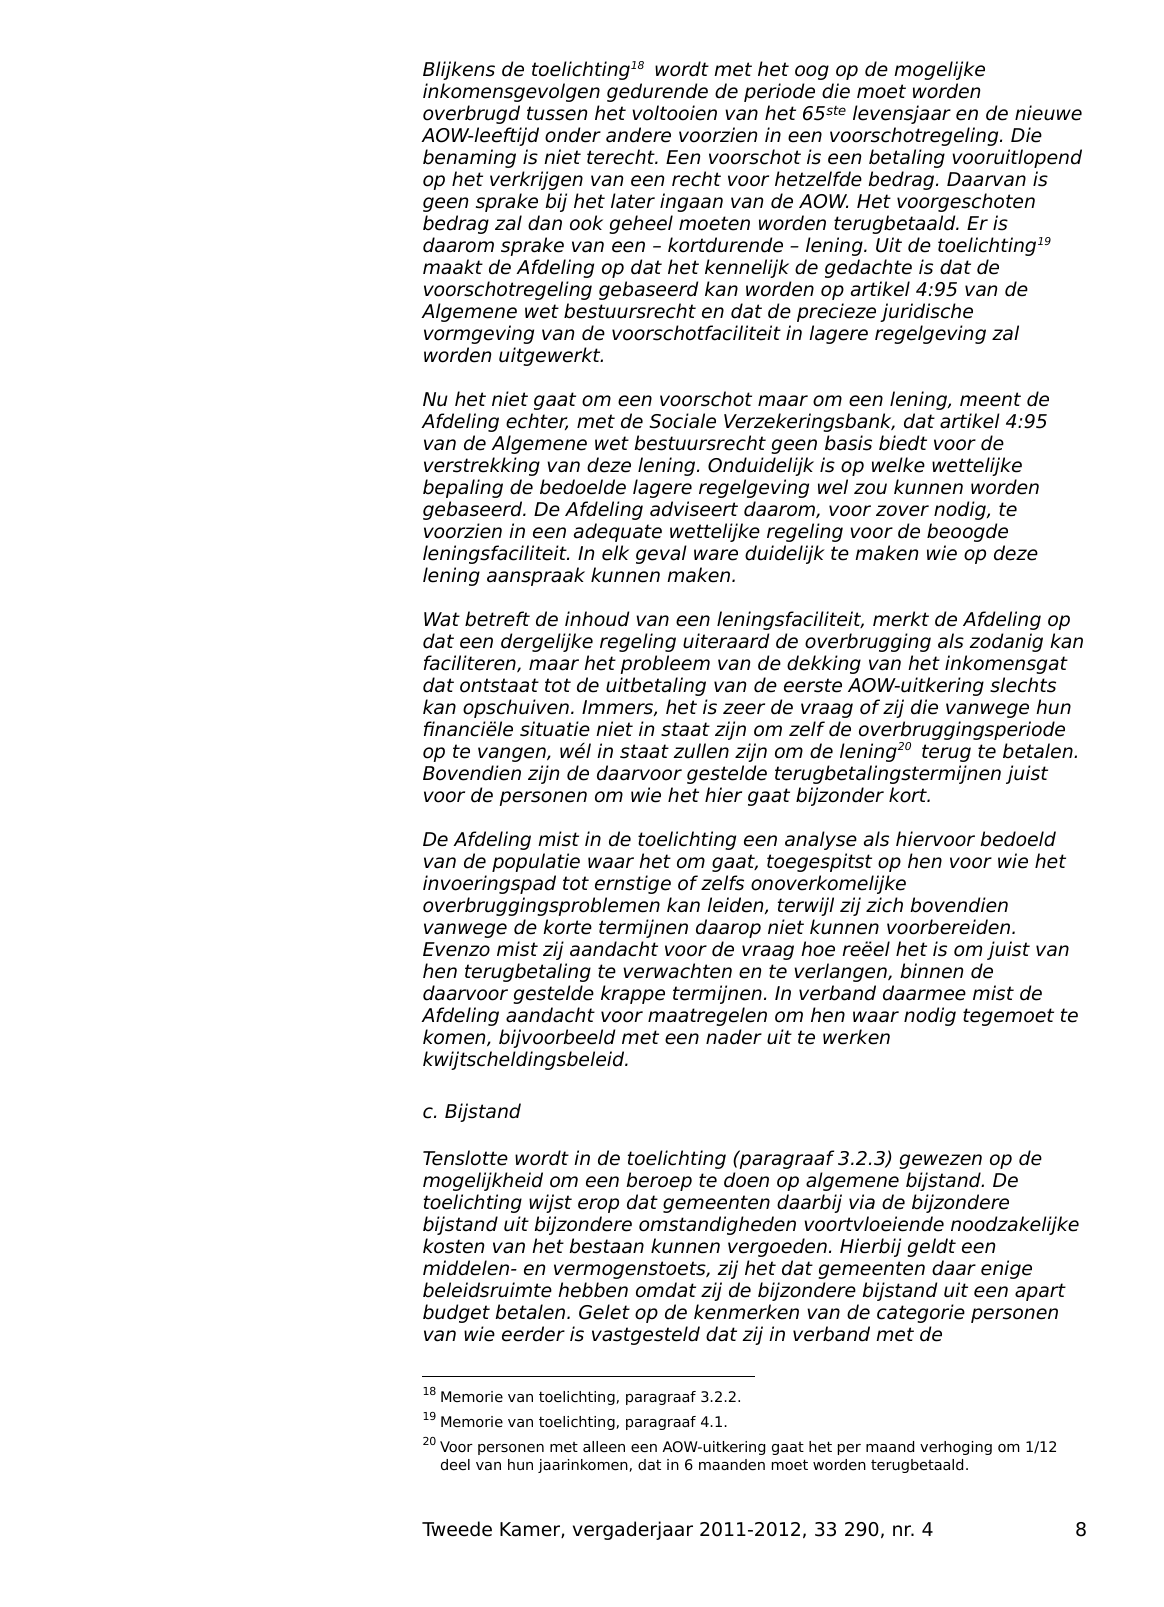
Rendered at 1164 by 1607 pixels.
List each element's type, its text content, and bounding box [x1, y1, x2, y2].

subtitle c. Bijstand [422, 1101, 1087, 1123]
text Voor personen met alleen een AOW-uitkering gaat het per maand verhoging om 1/12 deel van hun jaarinkomen, dat in 6 maanden moet worden terugbetaald. [422, 1435, 1087, 1474]
text Wat betreft de inhoud van een leningsfaciliteit, merkt de Afdeling op dat een dergelijke regeling uiteraard de overbrugging als zodanig kan faciliteren, maar het probleem van de dekking van het inkomensgat dat ontstaat tot de uitbetaling van de eerste AOW-uitkering slechts kan opschuiven. Immers, het is zeer de vraag of zij die vanwege hun financiële situatie niet in staat zijn om zelf de overbruggingsperiode op te vangen, wél in staat zullen zijn om de lening terug te betalen. Bovendien zijn de daarvoor gestelde terugbetalingstermijnen juist voor de personen om wie het hier gaat bijzonder kort. [422, 609, 1087, 807]
text Memorie van toelichting, paragraaf 4.1. [422, 1410, 1087, 1432]
text Tenslotte wordt in de toelichting (paragraaf 3.2.3) gewezen op de mogelijkheid om een beroep te doen op algemene bijstand. De toelichting wijst erop dat gemeenten daarbij via de bijzondere bijstand uit bijzondere omstandigheden voortvloeiende noodzakelijke kosten van het bestaan kunnen vergoeden. Hierbij geldt een middelen- en vermogenstoets, zij het dat gemeenten daar enige beleidsruimte hebben omdat zij de bijzondere bijstand uit een apart budget betalen. Gelet op de kenmerken van de categorie personen van wie eerder is vastgesteld dat zij in verband met de [422, 1148, 1087, 1346]
text De Afdeling mist in de toelichting een analyse als hiervoor bedoeld van de populatie waar het om gaat, toegespitst op hen voor wie het invoeringspad tot ernstige of zelfs onoverkomelijke overbruggingsproblemen kan leiden, terwijl zij zich bovendien vanwege de korte termijnen daarop niet kunnen voorbereiden. Evenzo mist zij aandacht voor de vraag hoe reëel het is om juist van hen terugbetaling te verwachten en te verlangen, binnen de daarvoor gestelde krappe termijnen. In verband daarmee mist de Afdeling aandacht voor maatregelen om hen waar nodig tegemoet te komen, bijvoorbeeld met een nader uit te werken kwijtscheldingsbeleid. [422, 829, 1087, 1071]
text Blijkens de toelichting wordt met het oog op de mogelijke inkomensgevolgen gedurende de periode die moet worden overbrugd tussen het voltooien van het 65ste levensjaar en de nieuwe AOW-leeftijd onder andere voorzien in een voorschotregeling. Die benaming is niet terecht. Een voorschot is een betaling vooruitlopend op het verkrijgen van een recht voor hetzelfde bedrag. Daarvan is geen sprake bij het later ingaan van de AOW. Het voorgeschoten bedrag zal dan ook geheel moeten worden terugbetaald. Er is daarom sprake van een – kortdurende – lening. Uit de toelichting maakt de Afdeling op dat het kennelijk de gedachte is dat de voorschotregeling gebaseerd kan worden op artikel 4:95 van de Algemene wet bestuursrecht en dat de precieze juridische vormgeving van de voorschotfaciliteit in lagere regelgeving zal worden uitgewerkt. [422, 59, 1087, 367]
text Nu het niet gaat om een voorschot maar om een lening, meent de Afdeling echter, met de Sociale Verzekeringsbank, dat artikel 4:95 van de Algemene wet bestuursrecht geen basis biedt voor de verstrekking van deze lening. Onduidelijk is op welke wettelijke bepaling de bedoelde lagere regelgeving wel zou kunnen worden gebaseerd. De Afdeling adviseert daarom, voor zover nodig, te voorzien in een adequate wettelijke regeling voor de beoogde leningsfaciliteit. In elk geval ware duidelijk te maken wie op deze lening aanspraak kunnen maken. [422, 389, 1087, 587]
text Memorie van toelichting, paragraaf 3.2.2. [422, 1385, 1087, 1407]
